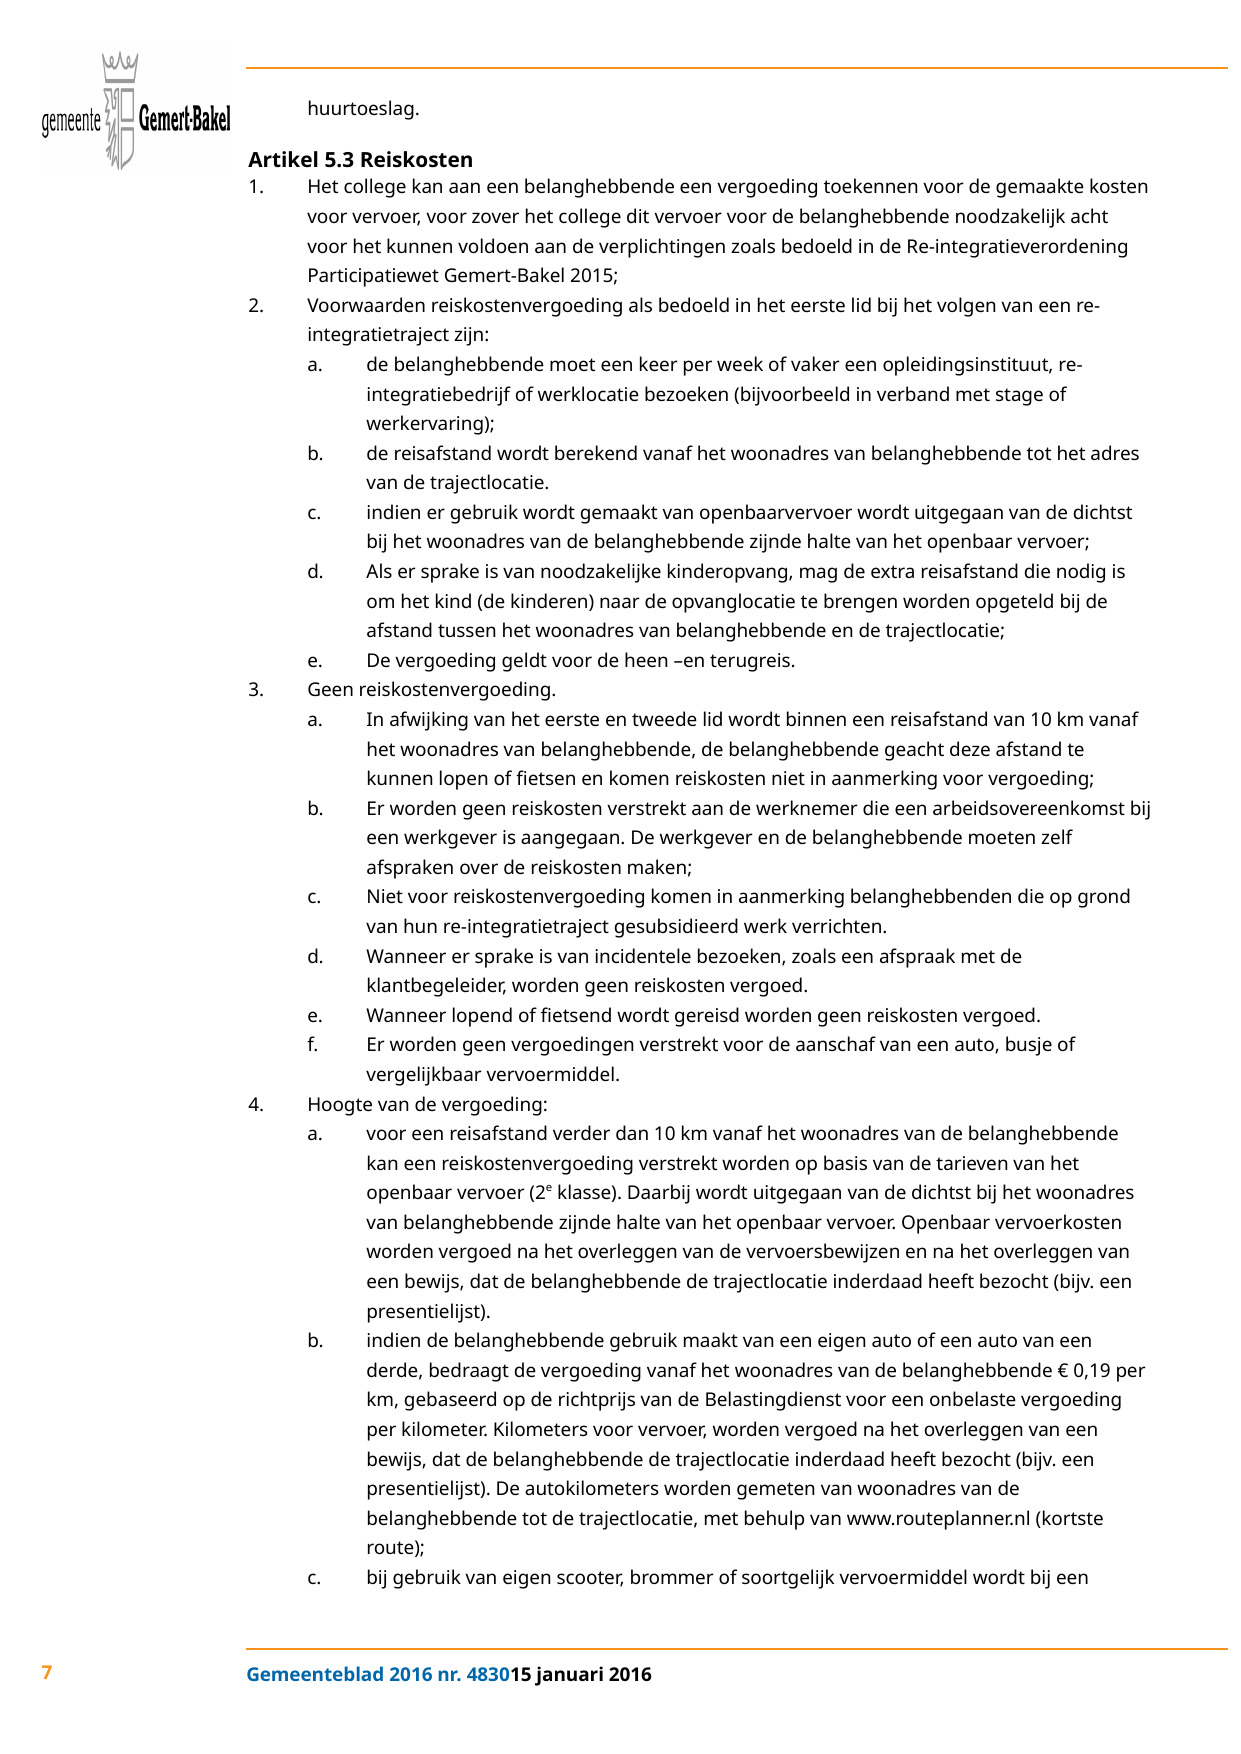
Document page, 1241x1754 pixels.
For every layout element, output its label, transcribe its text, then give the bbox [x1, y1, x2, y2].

list In afwijking van het eerste en tweede lid wordt binnen een reisafstand van 10 km vanaf het woonadres van belanghebbende, de belanghebbende geacht deze afstand te kunnen lopen of fietsen en komen reiskosten niet in aanmerking voor vergoeding; [307, 706, 1152, 791]
list indien de belanghebbende gebruik maakt van een eigen auto of een auto van een derde, bedraagt de vergoeding vanaf het woonadres van de belanghebbende € 0,19 per km, gebaseerd op de richtprijs van de Belastingdienst voor een onbelaste vergoeding per kilometer. Kilometers voor vervoer, worden vergoed na het overleggen van een bewijs, dat de belanghebbende de trajectlocatie inderdaad heeft bezocht (bijv. een presentielijst). De autokilometers worden gemeten van woonadres van de belanghebbende tot de trajectlocatie, met behulp van www.routeplanner.nl (kortste route); [307, 1327, 1152, 1560]
list Niet voor reiskostenvergoeding komen in aanmerking belanghebbenden die op grond van hun re-integratietraject gesubsidieerd werk verrichten. [307, 884, 1152, 939]
list de reisafstand wordt berekend vanaf het woonadres van belanghebbende tot het adres van de trajectlocatie. [307, 440, 1152, 495]
picture [41, 47, 231, 172]
list de belanghebbende moet een keer per week of vaker een opleidingsinstituut, re-integratiebedrijf of werklocatie bezoeken (bijvoorbeeld in verband met stage of werkervaring); [307, 351, 1152, 436]
list voor een reisafstand verder dan 10 km vanaf het woonadres van de belanghebbende kan een reiskostenvergoeding verstrekt worden op basis van de tarieven van het openbaar vervoer (2e klasse). Daarbij wordt uitgegaan van de dichtst bij het woonadres van belanghebbende zijnde halte van het openbaar vervoer. Openbaar vervoerkosten worden vergoed na het overleggen van de vervoersbewijzen en na het overleggen van een bewijs, dat de belanghebbende de trajectlocatie inderdaad heeft bezocht (bijv. een presentielijst). [307, 1120, 1152, 1323]
list Hoogte van de vergoeding: [248, 1091, 1152, 1116]
text Artikel 5.3 Reiskosten [248, 145, 1152, 174]
list huurtoeslag. [248, 95, 1152, 121]
list Er worden geen reiskosten verstrekt aan de werknemer die een arbeidsovereenkomst bij een werkgever is aangegaan. De werkgever en de belanghebbende moeten zelf afspraken over de reiskosten maken; [307, 795, 1152, 880]
list De vergoeding geldt voor de heen –en terugreis. [307, 647, 1152, 673]
list Geen reiskostenvergoeding. [248, 677, 1152, 702]
list Wanneer lopend of fietsend wordt gereisd worden geen reiskosten vergoed. [307, 1002, 1152, 1028]
list Wanneer er sprake is van incidentele bezoeken, zoals een afspraak met de klantbegeleider, worden geen reiskosten vergoed. [307, 943, 1152, 998]
list Als er sprake is van noodzakelijke kinderopvang, mag de extra reisafstand die nodig is om het kind (de kinderen) naar de opvanglocatie te brengen worden opgeteld bij de afstand tussen het woonadres van belanghebbende en de trajectlocatie; [307, 558, 1152, 643]
list indien er gebruik wordt gemaakt van openbaarvervoer wordt uitgegaan van de dichtst bij het woonadres van de belanghebbende zijnde halte van het openbaar vervoer; [307, 499, 1152, 554]
list Voorwaarden reiskostenvergoeding als bedoeld in het eerste lid bij het volgen van een re-integratietraject zijn: [248, 292, 1152, 347]
list Er worden geen vergoedingen verstrekt voor de aanschaf van een auto, busje of vergelijkbaar vervoermiddel. [307, 1032, 1152, 1087]
list bij gebruik van eigen scooter, brommer of soortgelijk vervoermiddel wordt bij een [307, 1564, 1152, 1590]
list Het college kan aan een belanghebbende een vergoeding toekennen voor de gemaakte kosten voor vervoer, voor zover het college dit vervoer voor de belanghebbende noodzakelijk acht voor het kunnen voldoen aan de verplichtingen zoals bedoeld in de Re-integratieverordening Participatiewet Gemert-Bakel 2015; [248, 174, 1152, 288]
